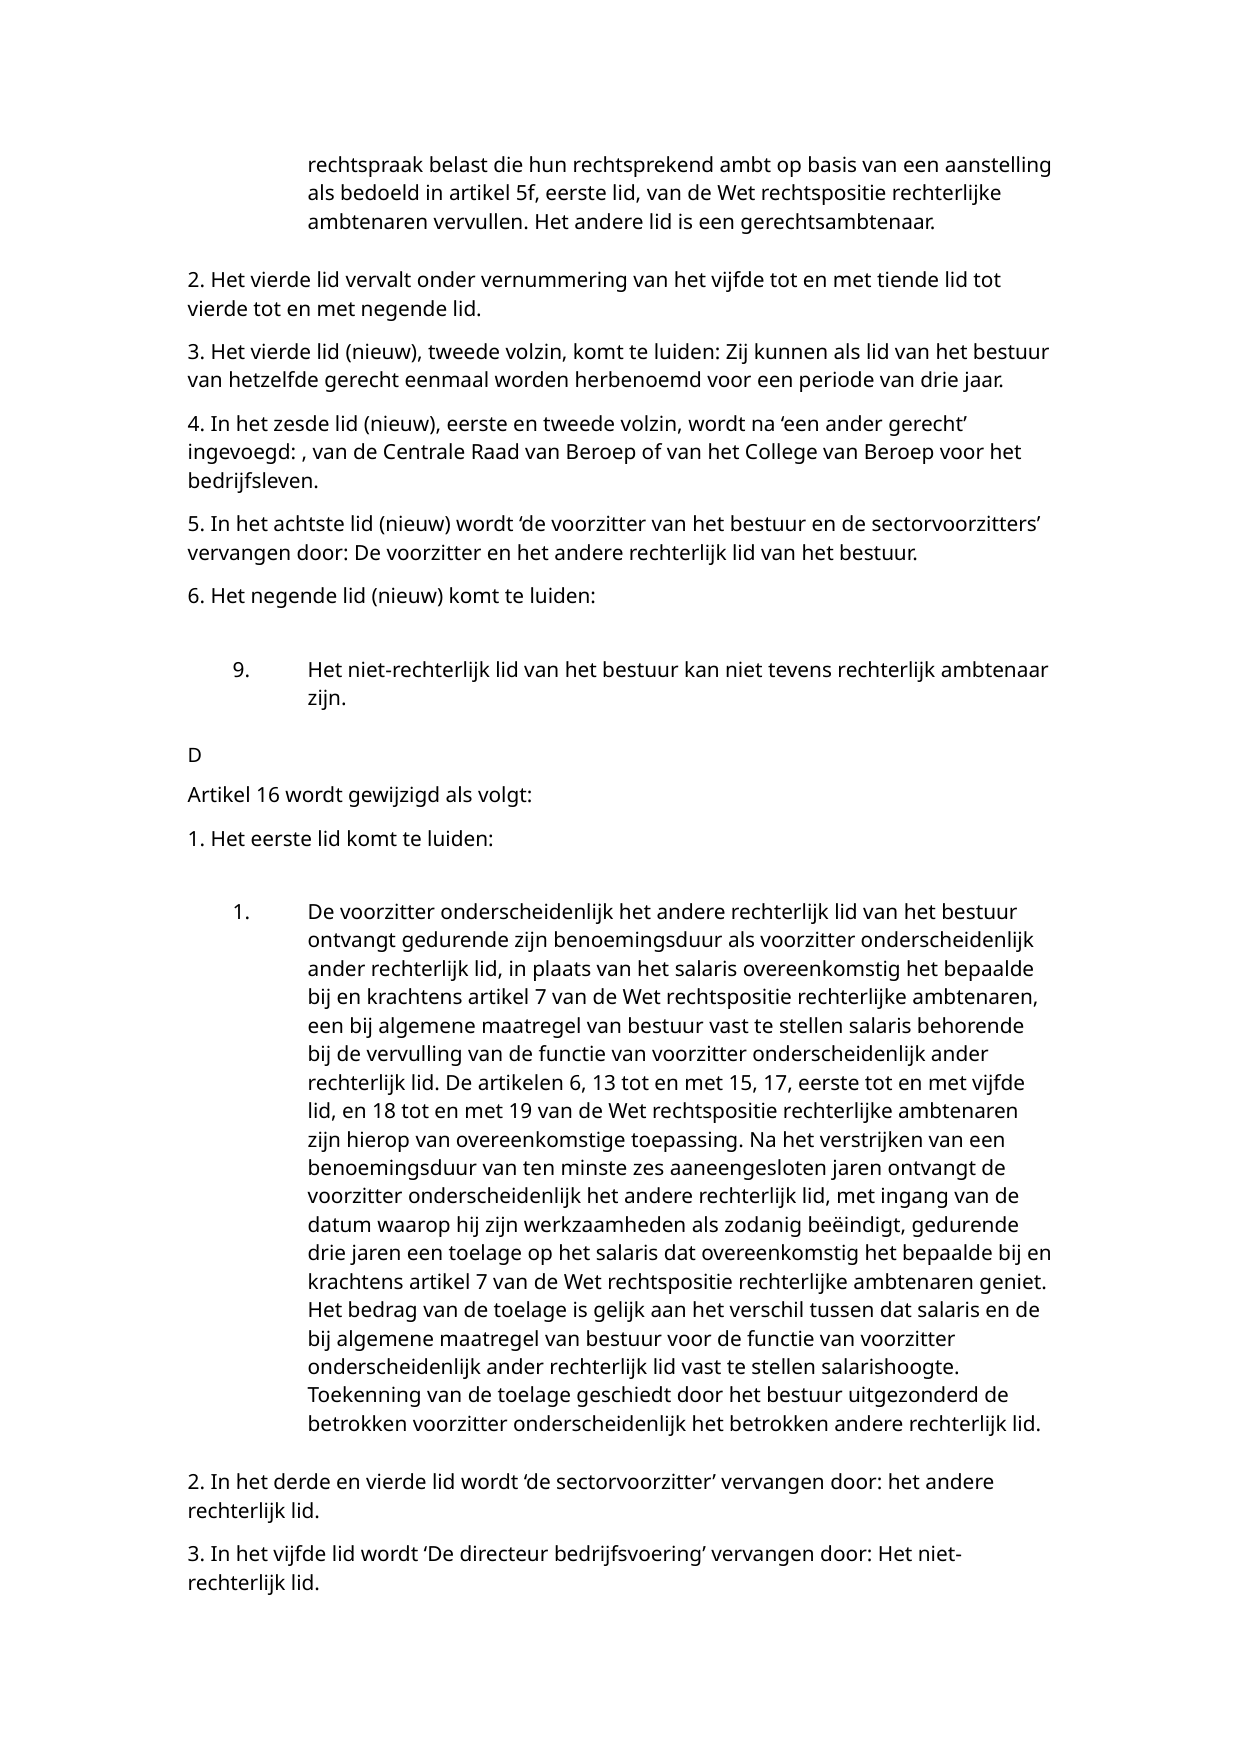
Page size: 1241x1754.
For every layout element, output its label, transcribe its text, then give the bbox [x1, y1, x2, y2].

text 5. In het achtste lid (nieuw) wordt ‘de voorzitter van het bestuur en de sectorvoorzitters’ vervangen door: De voorzitter en het andere rechterlijk lid van het bestuur. [187, 509, 1053, 566]
text D [187, 742, 1053, 768]
list rechtspraak belast die hun rechtsprekend ambt op basis van een aanstelling als bedoeld in artikel 5f, eerste lid, van de Wet rechtspositie rechterlijke ambtenaren vervullen. Het andere lid is een gerechtsambtenaar. [232, 150, 1053, 235]
text 6. Het negende lid (nieuw) komt te luiden: [187, 581, 1053, 610]
text Artikel 16 wordt gewijzigd als volgt: [187, 780, 1053, 809]
text 1. Het eerste lid komt te luiden: [187, 824, 1053, 852]
text 2. Het vierde lid vervalt onder vernummering van het vijfde tot en met tiende lid tot vierde tot en met negende lid. [187, 265, 1053, 322]
text 3. In het vijfde lid wordt ‘De directeur bedrijfsvoering’ vervangen door: Het niet-rechterlijk lid. [187, 1539, 1053, 1596]
text 3. Het vierde lid (nieuw), tweede volzin, komt te luiden: Zij kunnen als lid van het bestuur van hetzelfde gerecht eenmaal worden herbenoemd voor een periode van drie jaar. [187, 337, 1053, 394]
list Het niet-rechterlijk lid van het bestuur kan niet tevens rechterlijk ambtenaar zijn. [232, 655, 1053, 712]
text 4. In het zesde lid (nieuw), eerste en tweede volzin, wordt na ‘een ander gerecht’ ingevoegd: , van de Centrale Raad van Beroep of van het College van Beroep voor het bedrijfsleven. [187, 409, 1053, 494]
list De voorzitter onderscheidenlijk het andere rechterlijk lid van het bestuur ontvangt gedurende zijn benoemingsduur als voorzitter onderscheidenlijk ander rechterlijk lid, in plaats van het salaris overeenkomstig het bepaalde bij en krachtens artikel 7 van de Wet rechtspositie rechterlijke ambtenaren, een bij algemene maatregel van bestuur vast te stellen salaris behorende bij de vervulling van de functie van voorzitter onderscheidenlijk ander rechterlijk lid. De artikelen 6, 13 tot en met 15, 17, eerste tot en met vijfde lid, en 18 tot en met 19 van de Wet rechtspositie rechterlijke ambtenaren zijn hierop van overeenkomstige toepassing. Na het verstrijken van een benoemingsduur van ten minste zes aaneengesloten jaren ontvangt de voorzitter onderscheidenlijk het andere rechterlijk lid, met ingang van de datum waarop hij zijn werkzaamheden als zodanig beëindigt, gedurende drie jaren een toelage op het salaris dat overeenkomstig het bepaalde bij en krachtens artikel 7 van de Wet rechtspositie rechterlijke ambtenaren geniet. Het bedrag van de toelage is gelijk aan het verschil tussen dat salaris en de bij algemene maatregel van bestuur voor de functie van voorzitter onderscheidenlijk ander rechterlijk lid vast te stellen salarishoogte. Toekenning van de toelage geschiedt door het bestuur uitgezonderd de betrokken voorzitter onderscheidenlijk het betrokken andere rechterlijk lid. [232, 897, 1053, 1437]
text 2. In het derde en vierde lid wordt ‘de sectorvoorzitter’ vervangen door: het andere rechterlijk lid. [187, 1467, 1053, 1524]
